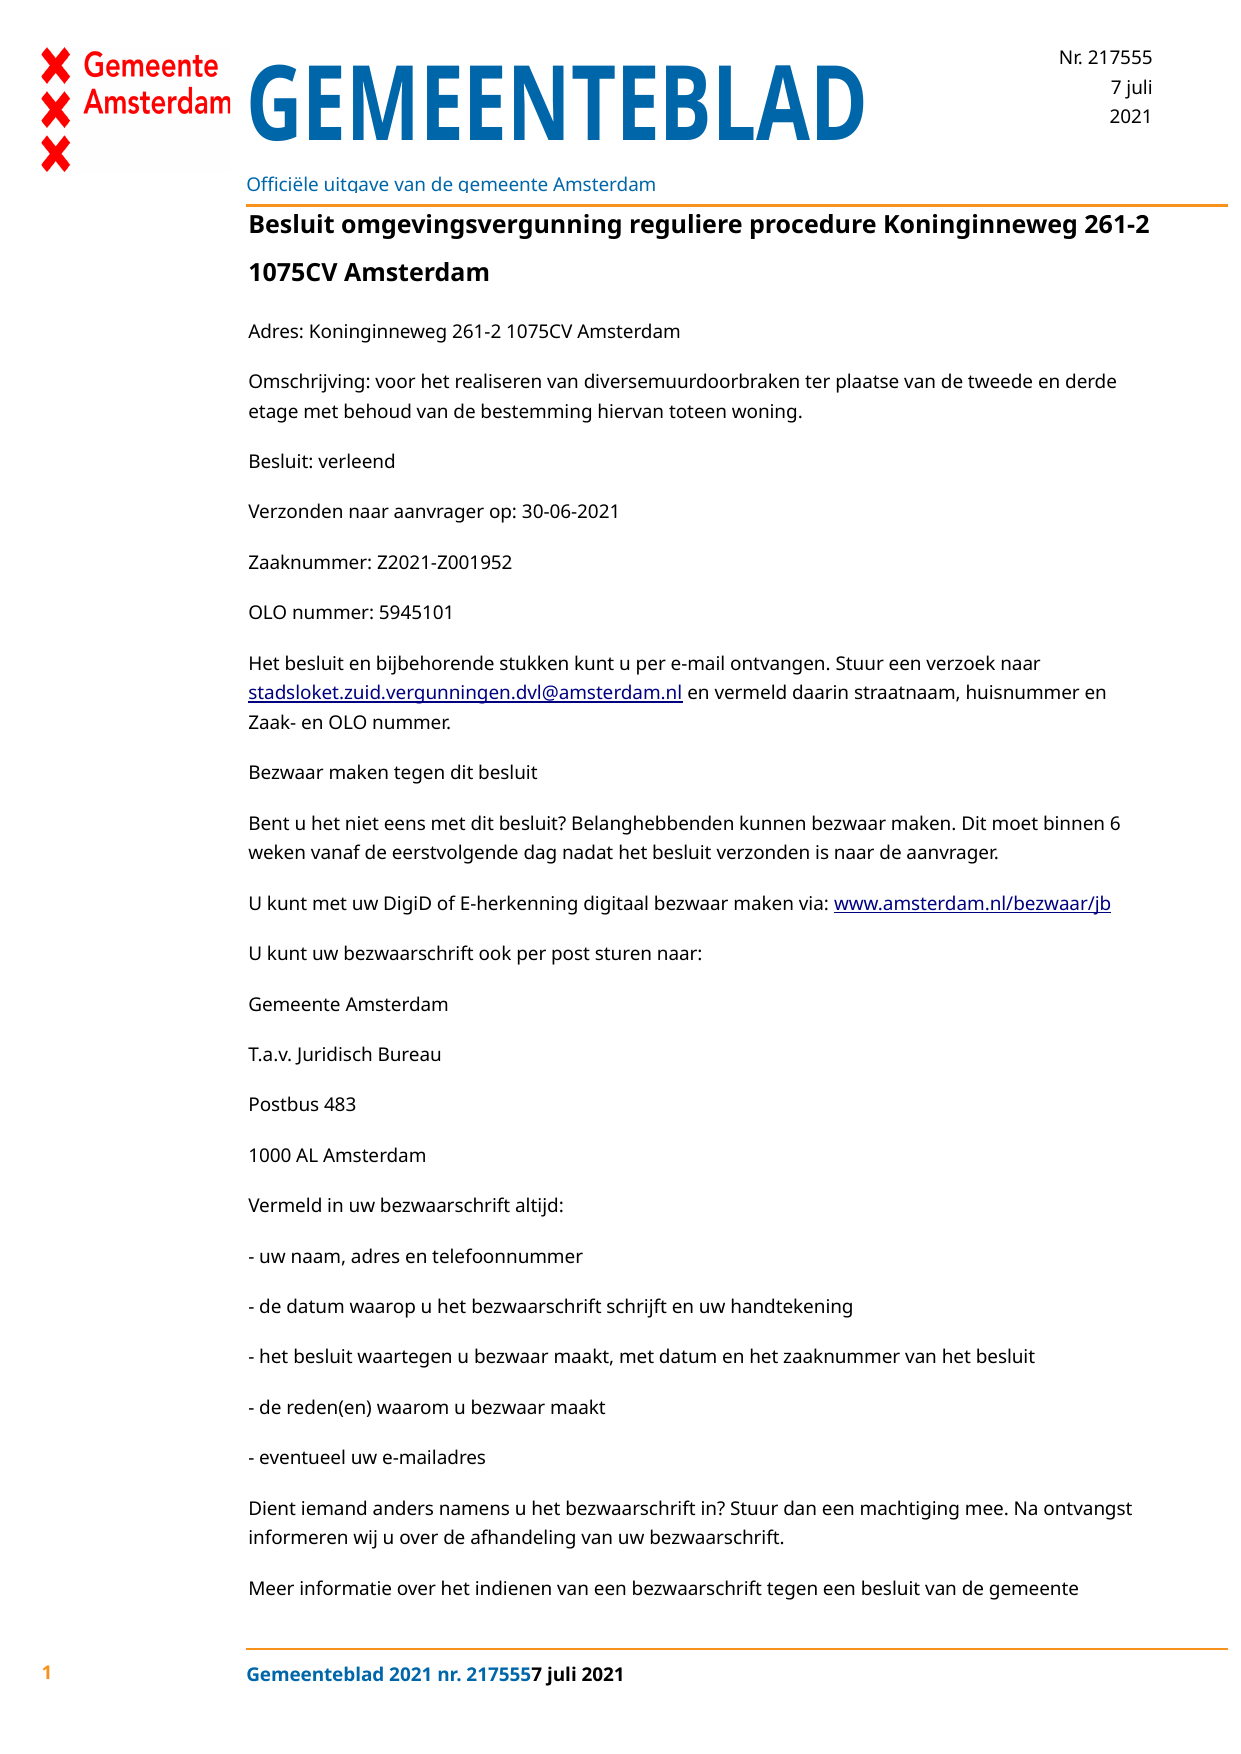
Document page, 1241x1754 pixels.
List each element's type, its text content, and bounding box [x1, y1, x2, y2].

text T.a.v. Juridisch Bureau [248, 1041, 1152, 1067]
text - de datum waarop u het bezwaarschrift schrijft en uw handtekening [248, 1293, 1152, 1319]
text OLO nummer: 5945101 [248, 599, 1152, 625]
picture [41, 47, 231, 172]
text Adres: Koninginneweg 261-2 1075CV Amsterdam [248, 318, 1152, 344]
text Vermeld in uw bezwaarschrift altijd: [248, 1192, 1152, 1218]
text Omschrijving: voor het realiseren van diversemuurdoorbraken ter plaatse van de tweede en derde etage met behoud van de bestemming hiervan toteen woning. [248, 368, 1152, 424]
text Postbus 483 [248, 1092, 1152, 1117]
text Het besluit en bijbehorende stukken kunt u per e-mail ontvangen. Stuur een verzoek naar stadsloket.zuid.vergunningen.dvl@amsterdam.nl en vermeld daarin straatnaam, huisnummer en Zaak- en OLO nummer. [248, 650, 1152, 735]
text Zaaknummer: Z2021-Z001952 [248, 549, 1152, 575]
text Meer informatie over het indienen van een bezwaarschrift tegen een besluit van de gemeente [248, 1575, 1152, 1601]
text Bezwaar maken tegen dit besluit [248, 759, 1152, 785]
text - uw naam, adres en telefoonnummer [248, 1243, 1152, 1269]
text U kunt uw bezwaarschrift ook per post sturen naar: [248, 940, 1152, 966]
text - de reden(en) waarom u bezwaar maakt [248, 1394, 1152, 1420]
text Bent u het niet eens met dit besluit? Belanghebbenden kunnen bezwaar maken. Dit moet binnen 6 weken vanaf de eerstvolgende dag nadat het besluit verzonden is naar de aanvrager. [248, 810, 1152, 865]
text Verzonden naar aanvrager op: 30-06-2021 [248, 499, 1152, 524]
text - eventueel uw e-mailadres [248, 1444, 1152, 1470]
text Besluit omgevingsvergunning reguliere procedure Koninginneweg 261-2 1075CV Amsterdam [248, 207, 1152, 288]
text 1000 AL Amsterdam [248, 1142, 1152, 1168]
text U kunt met uw DigiD of E-herkenning digitaal bezwaar maken via: www.amsterdam.nl/bezwaar/jb [248, 890, 1152, 916]
text Gemeente Amsterdam [248, 991, 1152, 1017]
text - het besluit waartegen u bezwaar maakt, met datum en het zaaknummer van het besluit [248, 1344, 1152, 1369]
text Dient iemand anders namens u het bezwaarschrift in? Stuur dan een machtiging mee. Na ontvangst informeren wij u over de afhandeling van uw bezwaarschrift. [248, 1495, 1152, 1550]
text Besluit: verleend [248, 448, 1152, 474]
